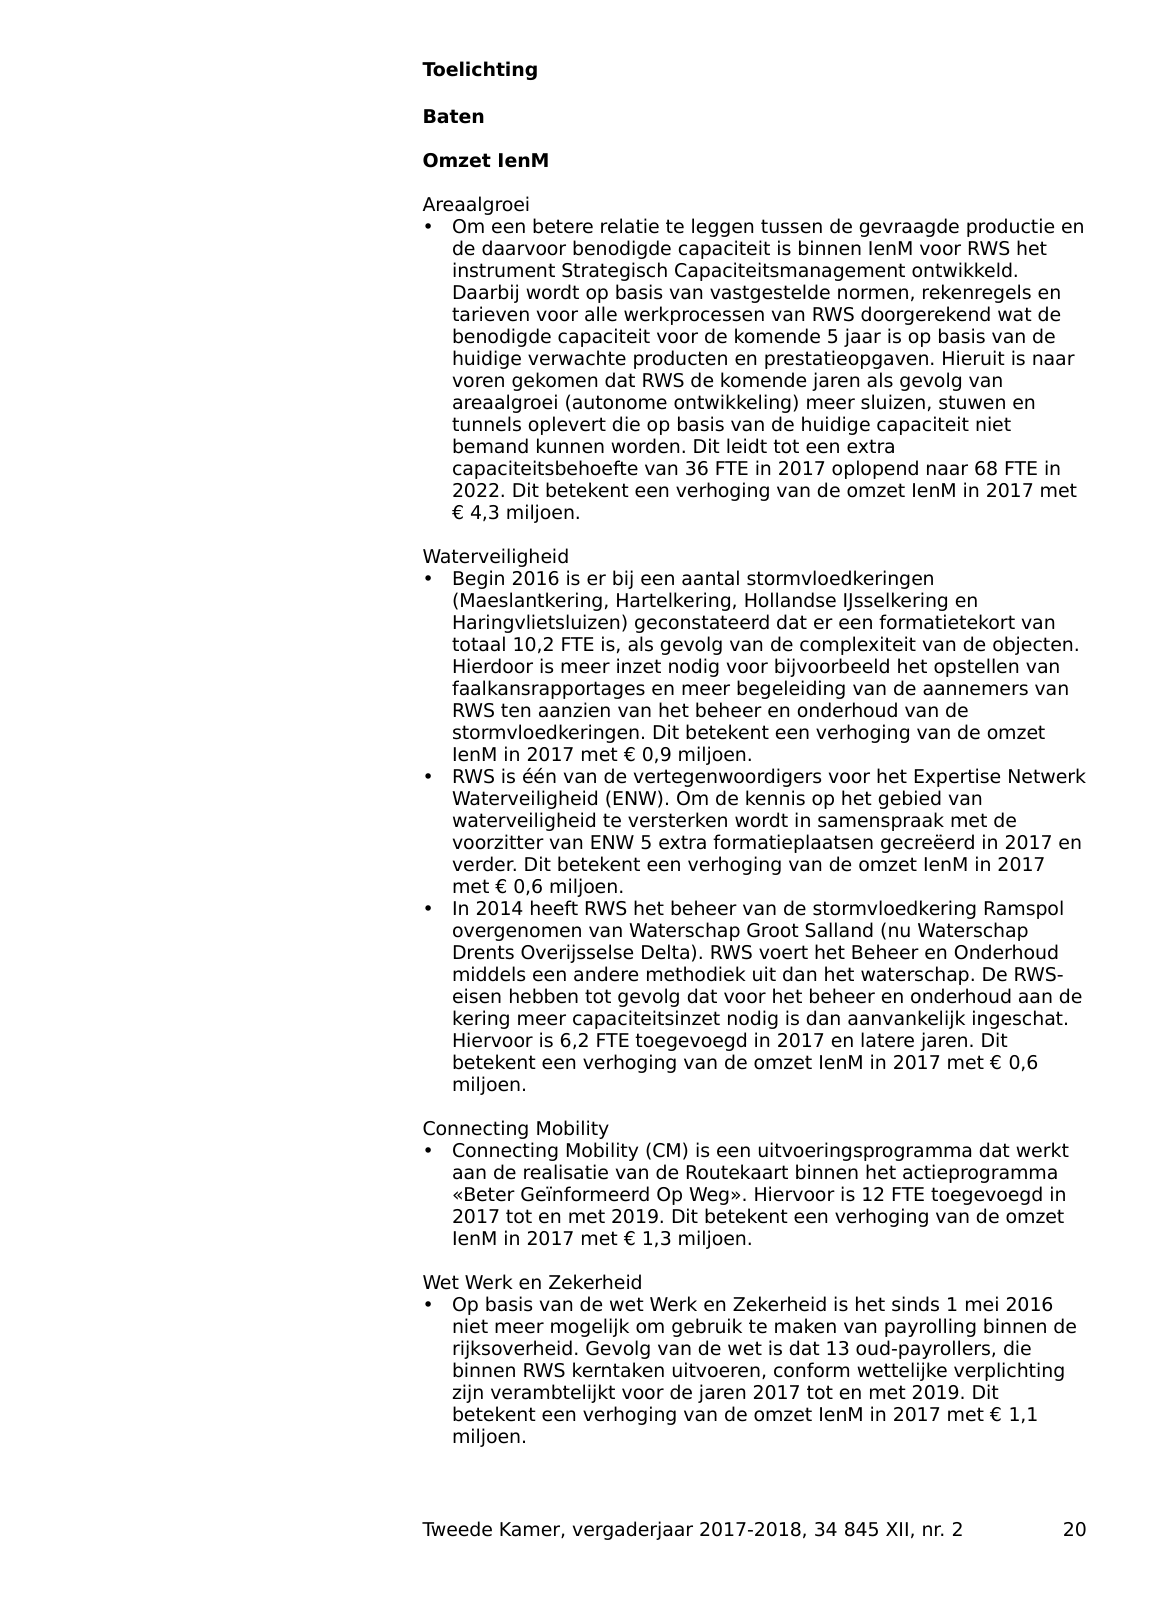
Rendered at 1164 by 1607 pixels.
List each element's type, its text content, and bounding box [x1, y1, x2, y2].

text • Op basis van de wet Werk en Zekerheid is het sinds 1 mei 2016 niet meer mogelijk om gebruik te maken van payrolling binnen de rijksoverheid. Gevolg van de wet is dat 13 oud-payrollers, die binnen RWS kerntaken uitvoeren, conform wettelijke verplichting zijn verambtelijkt voor de jaren 2017 tot en met 2019. Dit betekent een verhoging van de omzet IenM in 2017 met € 1,1 miljoen. [422, 1294, 1087, 1448]
text • Begin 2016 is er bij een aantal stormvloedkeringen (Maeslantkering, Hartelkering, Hollandse IJsselkering en Haringvlietsluizen) geconstateerd dat er een formatietekort van totaal 10,2 FTE is, als gevolg van de complexiteit van de objecten. Hierdoor is meer inzet nodig voor bijvoorbeeld het opstellen van faalkansrapportages en meer begeleiding van de aannemers van RWS ten aanzien van het beheer en onderhoud van de stormvloedkeringen. Dit betekent een verhoging van de omzet IenM in 2017 met € 0,9 miljoen. [422, 568, 1087, 766]
subtitle Toelichting [422, 59, 1087, 81]
text • In 2014 heeft RWS het beheer van de stormvloedkering Ramspol overgenomen van Waterschap Groot Salland (nu Waterschap Drents Overijsselse Delta). RWS voert het Beheer en Onderhoud middels een andere methodiek uit dan het waterschap. De RWS-eisen hebben tot gevolg dat voor het beheer en onderhoud aan de kering meer capaciteitsinzet nodig is dan aanvankelijk ingeschat. Hiervoor is 6,2 FTE toegevoegd in 2017 en latere jaren. Dit betekent een verhoging van de omzet IenM in 2017 met € 0,6 miljoen. [422, 898, 1087, 1096]
subtitle Waterveiligheid [422, 546, 1087, 568]
subtitle Omzet IenM [422, 150, 1087, 172]
subtitle Areaalgroei [422, 194, 1087, 216]
text • RWS is één van de vertegenwoordigers voor het Expertise Netwerk Waterveiligheid (ENW). Om de kennis op het gebied van waterveiligheid te versterken wordt in samenspraak met de voorzitter van ENW 5 extra formatieplaatsen gecreëerd in 2017 en verder. Dit betekent een verhoging van de omzet IenM in 2017 met € 0,6 miljoen. [422, 766, 1087, 898]
subtitle Connecting Mobility [422, 1118, 1087, 1140]
text • Connecting Mobility (CM) is een uitvoeringsprogramma dat werkt aan de realisatie van de Routekaart binnen het actieprogramma «Beter Geïnformeerd Op Weg». Hiervoor is 12 FTE toegevoegd in 2017 tot en met 2019. Dit betekent een verhoging van de omzet IenM in 2017 met € 1,3 miljoen. [422, 1140, 1087, 1250]
subtitle Wet Werk en Zekerheid [422, 1272, 1087, 1294]
subtitle Baten [422, 106, 1087, 128]
text • Om een betere relatie te leggen tussen de gevraagde productie en de daarvoor benodigde capaciteit is binnen IenM voor RWS het instrument Strategisch Capaciteitsmanagement ontwikkeld. Daarbij wordt op basis van vastgestelde normen, rekenregels en tarieven voor alle werkprocessen van RWS doorgerekend wat de benodigde capaciteit voor de komende 5 jaar is op basis van de huidige verwachte producten en prestatieopgaven. Hieruit is naar voren gekomen dat RWS de komende jaren als gevolg van areaalgroei (autonome ontwikkeling) meer sluizen, stuwen en tunnels oplevert die op basis van de huidige capaciteit niet bemand kunnen worden. Dit leidt tot een extra capaciteitsbehoefte van 36 FTE in 2017 oplopend naar 68 FTE in 2022. Dit betekent een verhoging van de omzet IenM in 2017 met € 4,3 miljoen. [422, 216, 1087, 524]
